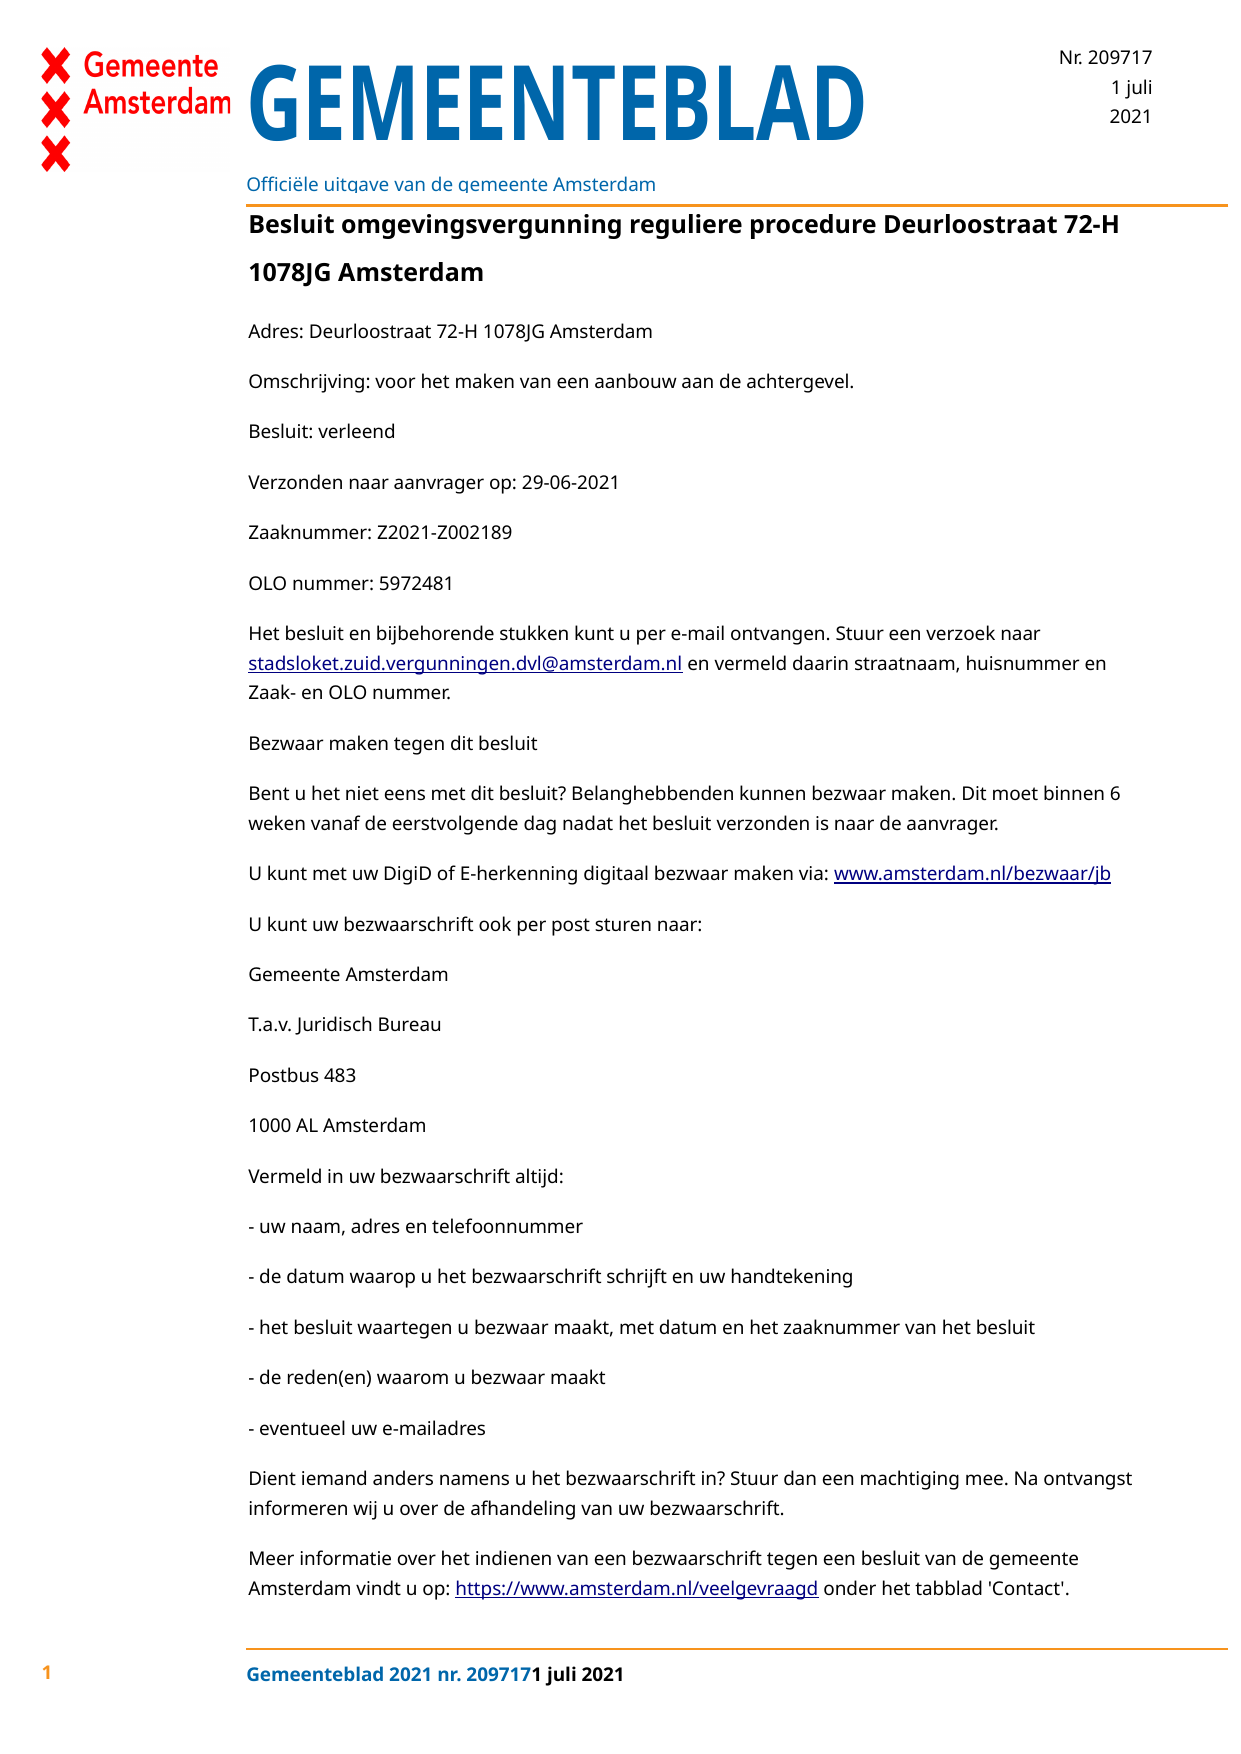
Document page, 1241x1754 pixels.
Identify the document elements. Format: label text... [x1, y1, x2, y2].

text Zaaknummer: Z2021-Z002189 [248, 519, 1152, 545]
text T.a.v. Juridisch Bureau [248, 1012, 1152, 1037]
text - eventueel uw e-mailadres [248, 1415, 1152, 1441]
text Vermeld in uw bezwaarschrift altijd: [248, 1163, 1152, 1189]
text OLO nummer: 5972481 [248, 570, 1152, 596]
text Besluit: verleend [248, 419, 1152, 444]
text Omschrijving: voor het maken van een aanbouw aan de achtergevel. [248, 368, 1152, 394]
text Postbus 483 [248, 1062, 1152, 1088]
picture [41, 47, 231, 172]
text Bezwaar maken tegen dit besluit [248, 730, 1152, 756]
text Meer informatie over het indienen van een bezwaarschrift tegen een besluit van de gemeente Amsterdam vindt u op: https://www.amsterdam.nl/veelgevraagd onder het tabblad 'Contact'. [248, 1545, 1152, 1601]
text U kunt met uw DigiD of E-herkenning digitaal bezwaar maken via: www.amsterdam.nl/bezwaar/jb [248, 860, 1152, 886]
text Besluit omgevingsvergunning reguliere procedure Deurloostraat 72-H 1078JG Amsterdam [248, 207, 1152, 288]
text Het besluit en bijbehorende stukken kunt u per e-mail ontvangen. Stuur een verzoek naar stadsloket.zuid.vergunningen.dvl@amsterdam.nl en vermeld daarin straatnaam, huisnummer en Zaak- en OLO nummer. [248, 620, 1152, 705]
text - de reden(en) waarom u bezwaar maakt [248, 1364, 1152, 1390]
text - uw naam, adres en telefoonnummer [248, 1213, 1152, 1239]
text Verzonden naar aanvrager op: 29-06-2021 [248, 469, 1152, 495]
text Gemeente Amsterdam [248, 961, 1152, 987]
text Bent u het niet eens met dit besluit? Belanghebbenden kunnen bezwaar maken. Dit moet binnen 6 weken vanaf de eerstvolgende dag nadat het besluit verzonden is naar de aanvrager. [248, 780, 1152, 836]
text 1000 AL Amsterdam [248, 1112, 1152, 1138]
text Dient iemand anders namens u het bezwaarschrift in? Stuur dan een machtiging mee. Na ontvangst informeren wij u over de afhandeling van uw bezwaarschrift. [248, 1465, 1152, 1521]
text - het besluit waartegen u bezwaar maakt, met datum en het zaaknummer van het besluit [248, 1314, 1152, 1340]
text - de datum waarop u het bezwaarschrift schrijft en uw handtekening [248, 1264, 1152, 1289]
text U kunt uw bezwaarschrift ook per post sturen naar: [248, 911, 1152, 937]
text Adres: Deurloostraat 72-H 1078JG Amsterdam [248, 318, 1152, 344]
